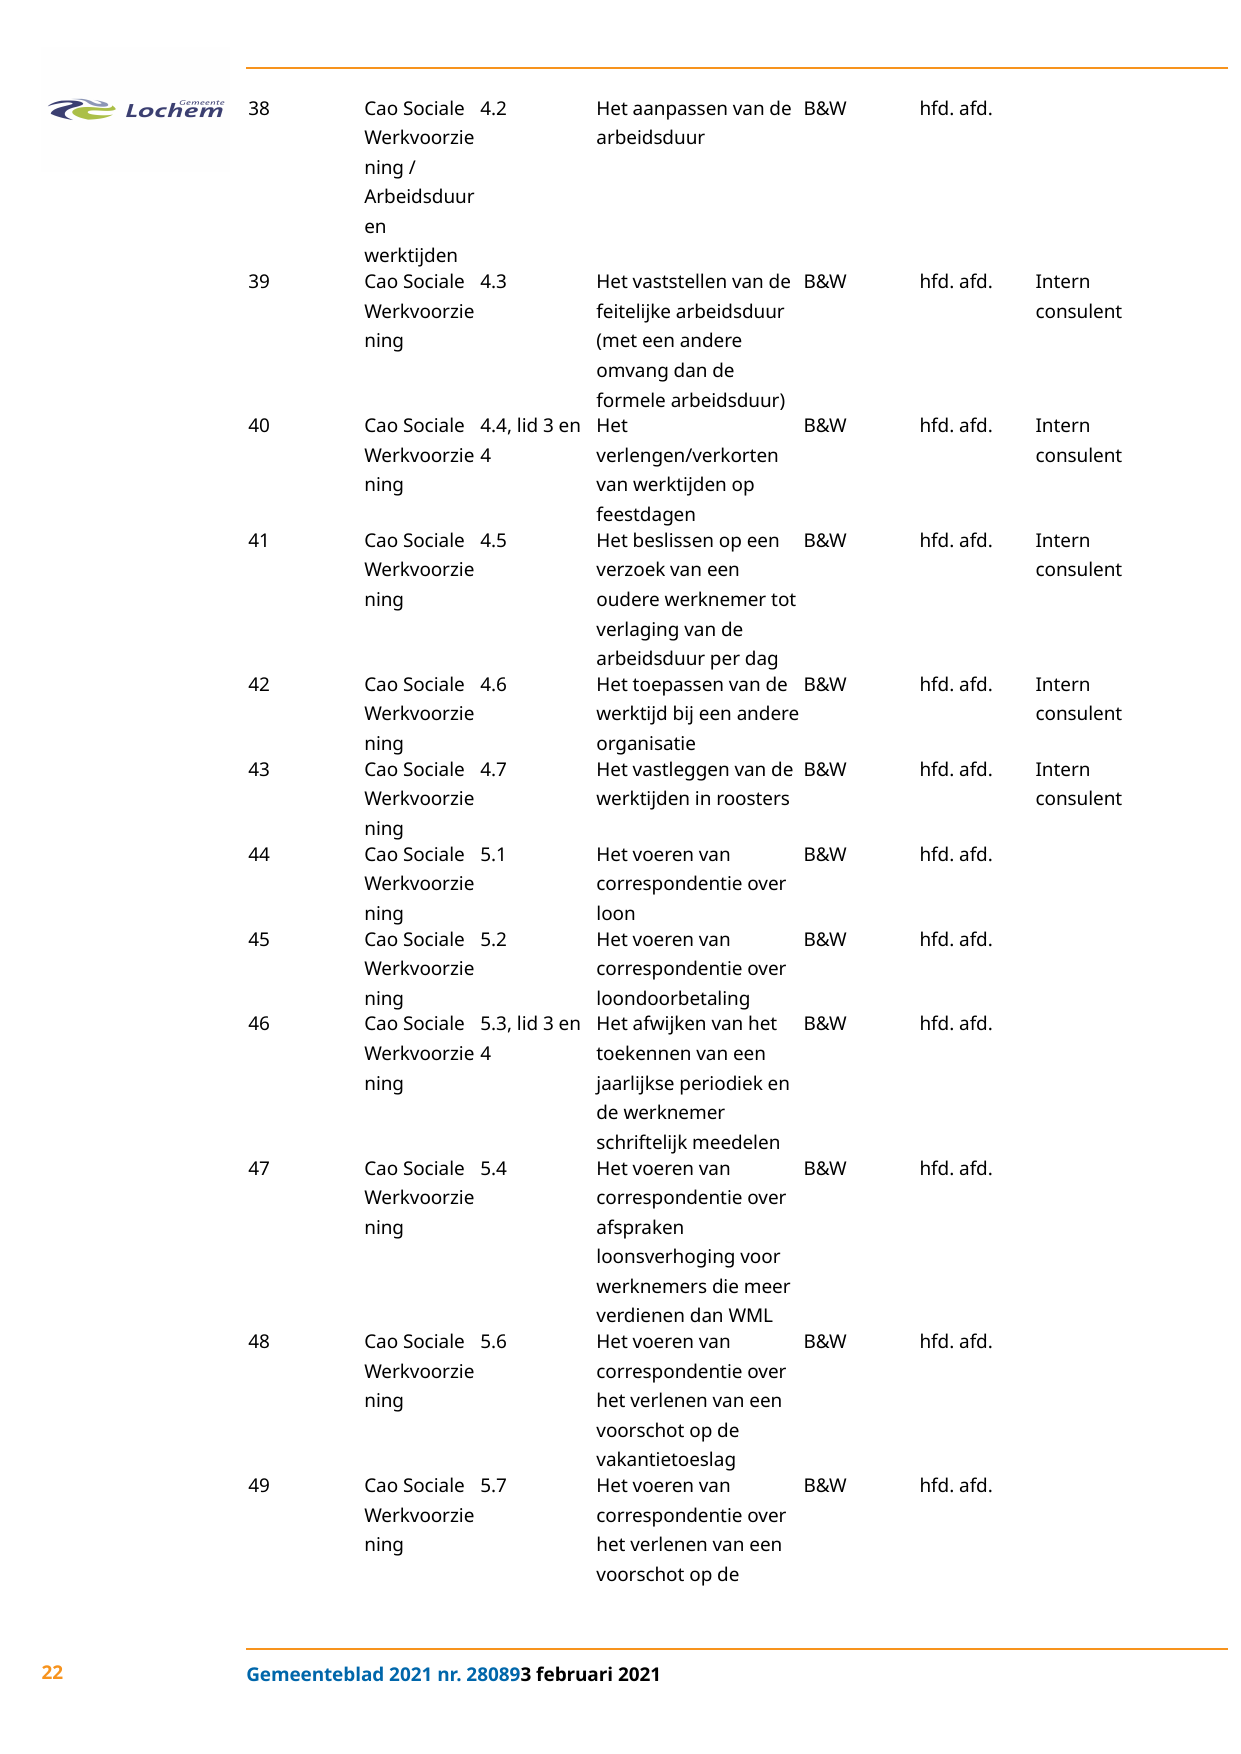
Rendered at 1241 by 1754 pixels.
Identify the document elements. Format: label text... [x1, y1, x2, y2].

picture [41, 47, 231, 172]
table_cell 39 [248, 269, 364, 412]
table_cell Het aanpassen van de arbeidsduur [596, 95, 803, 268]
table_cell Intern consulent [1035, 671, 1152, 756]
table_cell hfd. afd. [919, 95, 1035, 268]
table_cell [1035, 926, 1152, 1011]
table_cell Cao Sociale Werkvoorziening [364, 527, 480, 671]
table_cell 4.6 [480, 671, 596, 756]
table_cell hfd. afd. [919, 1155, 1035, 1328]
table_cell 5.4 [480, 1155, 596, 1328]
table_cell Het voeren van correspondentie over loon [596, 841, 803, 926]
table_cell B&W [803, 1011, 919, 1155]
table_cell 44 [248, 841, 364, 926]
table_cell 41 [248, 527, 364, 671]
table_cell Cao Sociale Werkvoorziening [364, 1473, 480, 1587]
table_cell Cao Sociale Werkvoorziening [364, 756, 480, 841]
table_cell Cao Sociale Werkvoorziening / Arbeidsduur en werktijden [364, 95, 480, 268]
table_cell Het voeren van correspondentie over het verlenen van een voorschot op de vakantietoeslag [596, 1328, 803, 1472]
table_cell Cao Sociale Werkvoorziening [364, 1155, 480, 1328]
table_cell 4.2 [480, 95, 596, 268]
table_cell hfd. afd. [919, 756, 1035, 841]
table_cell 5.1 [480, 841, 596, 926]
table_cell 5.7 [480, 1473, 596, 1587]
table_cell Intern consulent [1035, 269, 1152, 412]
table_cell Cao Sociale Werkvoorziening [364, 671, 480, 756]
table_cell Het voeren van correspondentie over loondoorbetaling [596, 926, 803, 1011]
table_cell B&W [803, 926, 919, 1011]
table_cell Het toepassen van de werktijd bij een andere organisatie [596, 671, 803, 756]
table_cell Intern consulent [1035, 527, 1152, 671]
table_cell B&W [803, 413, 919, 527]
table_cell Intern consulent [1035, 756, 1152, 841]
table_cell hfd. afd. [919, 1328, 1035, 1472]
table_cell hfd. afd. [919, 926, 1035, 1011]
table_cell B&W [803, 269, 919, 412]
table_cell Het voeren van correspondentie over het verlenen van een voorschot op de [596, 1473, 803, 1587]
table_cell Het verlengen/verkorten van werktijden op feestdagen [596, 413, 803, 527]
table_cell Cao Sociale Werkvoorziening [364, 413, 480, 527]
table_cell Cao Sociale Werkvoorziening [364, 269, 480, 412]
table_cell [1035, 1473, 1152, 1587]
table_cell Intern consulent [1035, 413, 1152, 527]
table_cell hfd. afd. [919, 269, 1035, 412]
table_cell Het afwijken van het toekennen van een jaarlijkse periodiek en de werknemer schriftelijk meedelen [596, 1011, 803, 1155]
table_cell B&W [803, 527, 919, 671]
table_cell 5.6 [480, 1328, 596, 1472]
table_cell 46 [248, 1011, 364, 1155]
table_cell B&W [803, 95, 919, 268]
table_cell 45 [248, 926, 364, 1011]
table_cell hfd. afd. [919, 1473, 1035, 1587]
table_cell [1035, 95, 1152, 268]
table_cell 49 [248, 1473, 364, 1587]
table_cell B&W [803, 1155, 919, 1328]
table_cell hfd. afd. [919, 841, 1035, 926]
table_cell 48 [248, 1328, 364, 1472]
table_cell Cao Sociale Werkvoorziening [364, 841, 480, 926]
table_cell 43 [248, 756, 364, 841]
table_cell hfd. afd. [919, 1011, 1035, 1155]
table_cell hfd. afd. [919, 671, 1035, 756]
table_cell [1035, 1328, 1152, 1472]
table_cell 4.3 [480, 269, 596, 412]
table_cell 5.2 [480, 926, 596, 1011]
table_cell Cao Sociale Werkvoorziening [364, 1328, 480, 1472]
table_cell B&W [803, 671, 919, 756]
table_cell B&W [803, 841, 919, 926]
table_cell [1035, 1155, 1152, 1328]
table_cell Cao Sociale Werkvoorziening [364, 1011, 480, 1155]
table_cell [1035, 1011, 1152, 1155]
table_cell 4.4, lid 3 en 4 [480, 413, 596, 527]
table_cell Cao Sociale Werkvoorziening [364, 926, 480, 1011]
table_cell Het vastleggen van de werktijden in roosters [596, 756, 803, 841]
table_cell 38 [248, 95, 364, 268]
table_cell 42 [248, 671, 364, 756]
table_cell 47 [248, 1155, 364, 1328]
table_cell [1035, 841, 1152, 926]
table_cell B&W [803, 1473, 919, 1587]
table_cell 40 [248, 413, 364, 527]
table_cell hfd. afd. [919, 413, 1035, 527]
table_cell Het beslissen op een verzoek van een oudere werknemer tot verlaging van de arbeidsduur per dag [596, 527, 803, 671]
table_cell 5.3, lid 3 en 4 [480, 1011, 596, 1155]
table_cell B&W [803, 756, 919, 841]
table_cell 4.5 [480, 527, 596, 671]
table_cell B&W [803, 1328, 919, 1472]
table_cell Het voeren van correspondentie over afspraken loonsverhoging voor werknemers die meer verdienen dan WML [596, 1155, 803, 1328]
table_cell 4.7 [480, 756, 596, 841]
table_cell hfd. afd. [919, 527, 1035, 671]
table_cell Het vaststellen van de feitelijke arbeidsduur (met een andere omvang dan de formele arbeidsduur) [596, 269, 803, 412]
